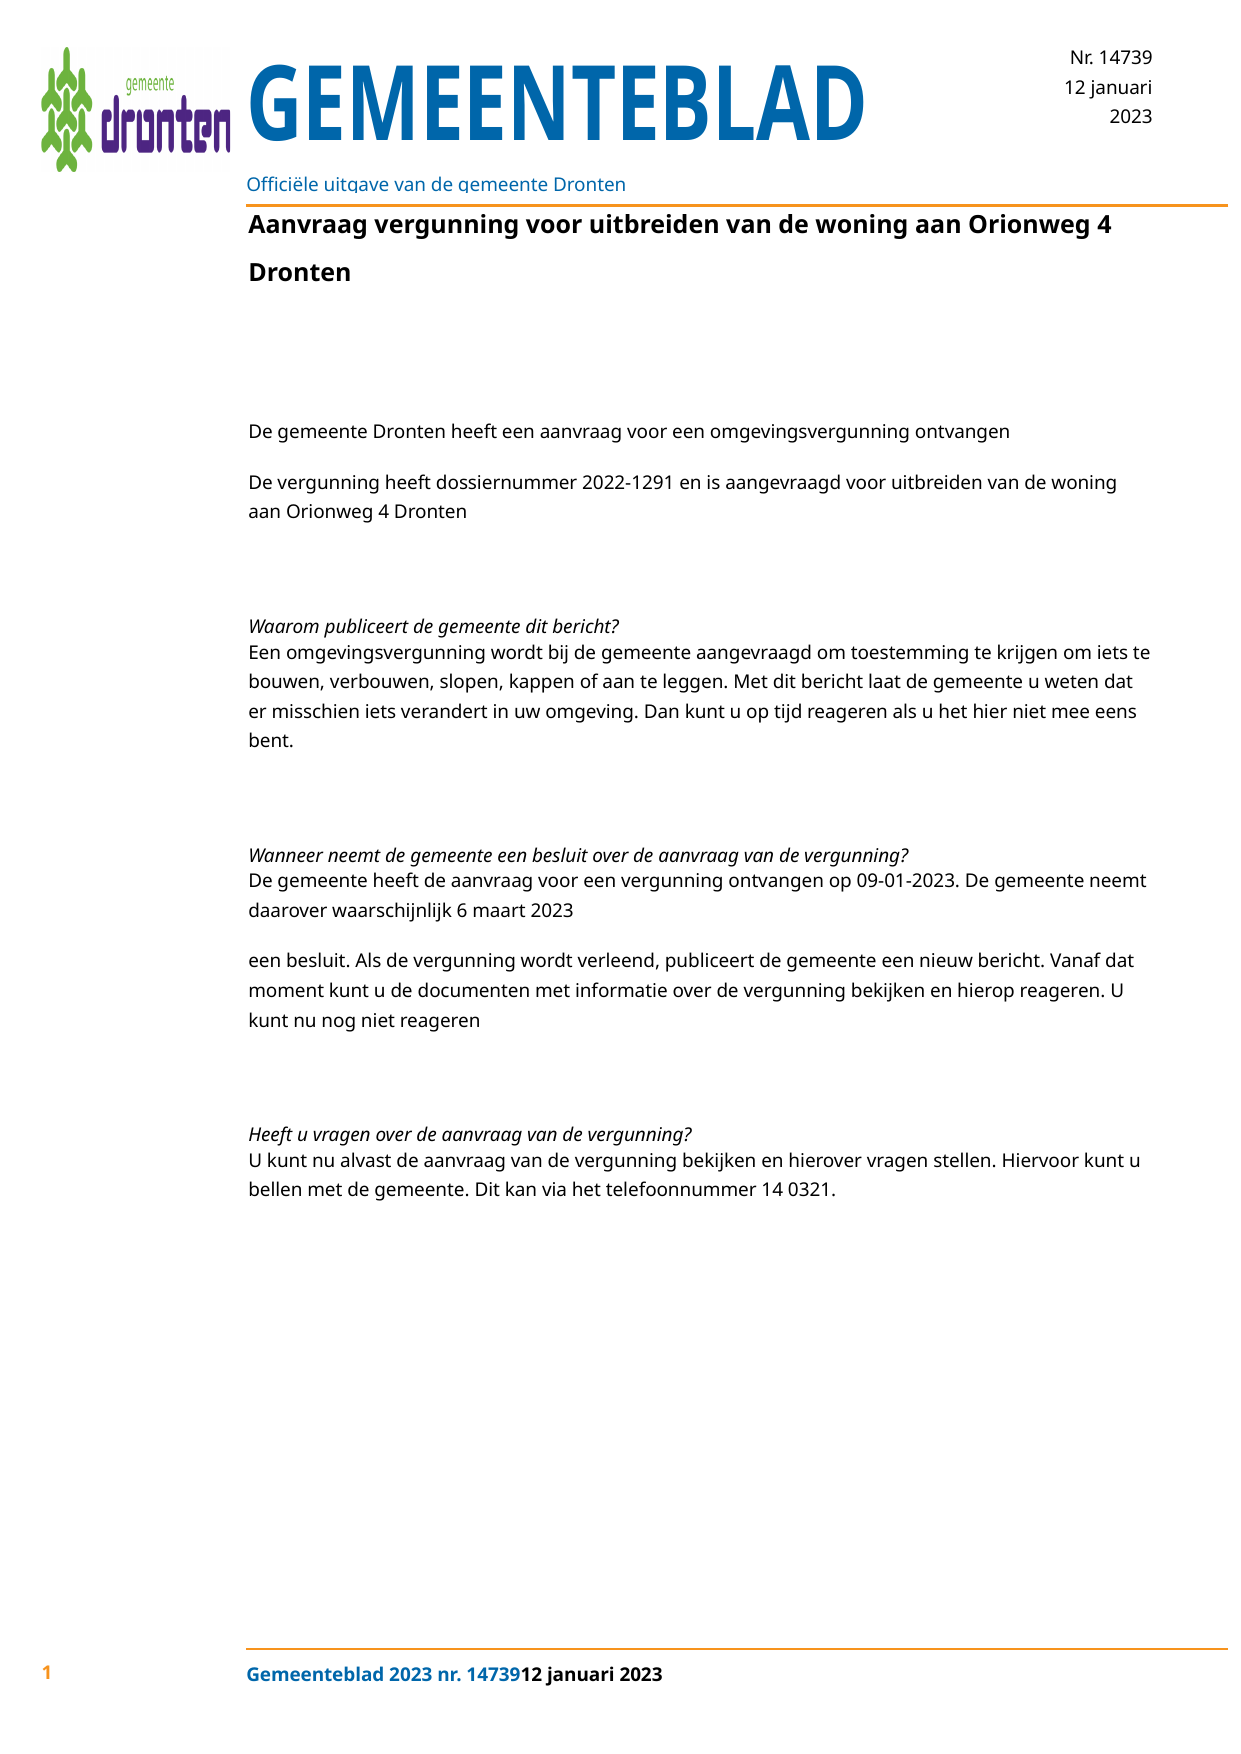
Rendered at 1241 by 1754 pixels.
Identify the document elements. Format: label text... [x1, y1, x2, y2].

text Waarom publiceert de gemeente dit bericht? [248, 613, 1152, 639]
text Heeft u vragen over de aanvraag van de vergunning? [248, 1121, 1152, 1147]
text De gemeente Dronten heeft een aanvraag voor een omgevingsvergunning ontvangen [248, 419, 1152, 444]
picture [41, 47, 231, 172]
text U kunt nu alvast de aanvraag van de vergunning bekijken en hierover vragen stellen. Hiervoor kunt u bellen met de gemeente. Dit kan via het telefoonnummer 14 0321. [248, 1147, 1152, 1202]
text Aanvraag vergunning voor uitbreiden van de woning aan Orionweg 4 Dronten [248, 207, 1152, 288]
text De gemeente heeft de aanvraag voor een vergunning ontvangen op 09-01-2023. De gemeente neemt daarover waarschijnlijk 6 maart 2023 [248, 868, 1152, 923]
text De vergunning heeft dossiernummer 2022-1291 en is aangevraagd voor uitbreiden van de woning aan Orionweg 4 Dronten [248, 469, 1152, 524]
text een besluit. Als de vergunning wordt verleend, publiceert de gemeente een nieuw bericht. Vanaf dat moment kunt u de documenten met informatie over de vergunning bekijken en hierop reageren. U kunt nu nog niet reageren [248, 948, 1152, 1033]
text Wanneer neemt de gemeente een besluit over de aanvraag van de vergunning? [248, 842, 1152, 868]
text Een omgevingsvergunning wordt bij de gemeente aangevraagd om toestemming te krijgen om iets te bouwen, verbouwen, slopen, kappen of aan te leggen. Met dit bericht laat de gemeente u weten dat er misschien iets verandert in uw omgeving. Dan kunt u op tijd reageren als u het hier niet mee eens bent. [248, 639, 1152, 753]
